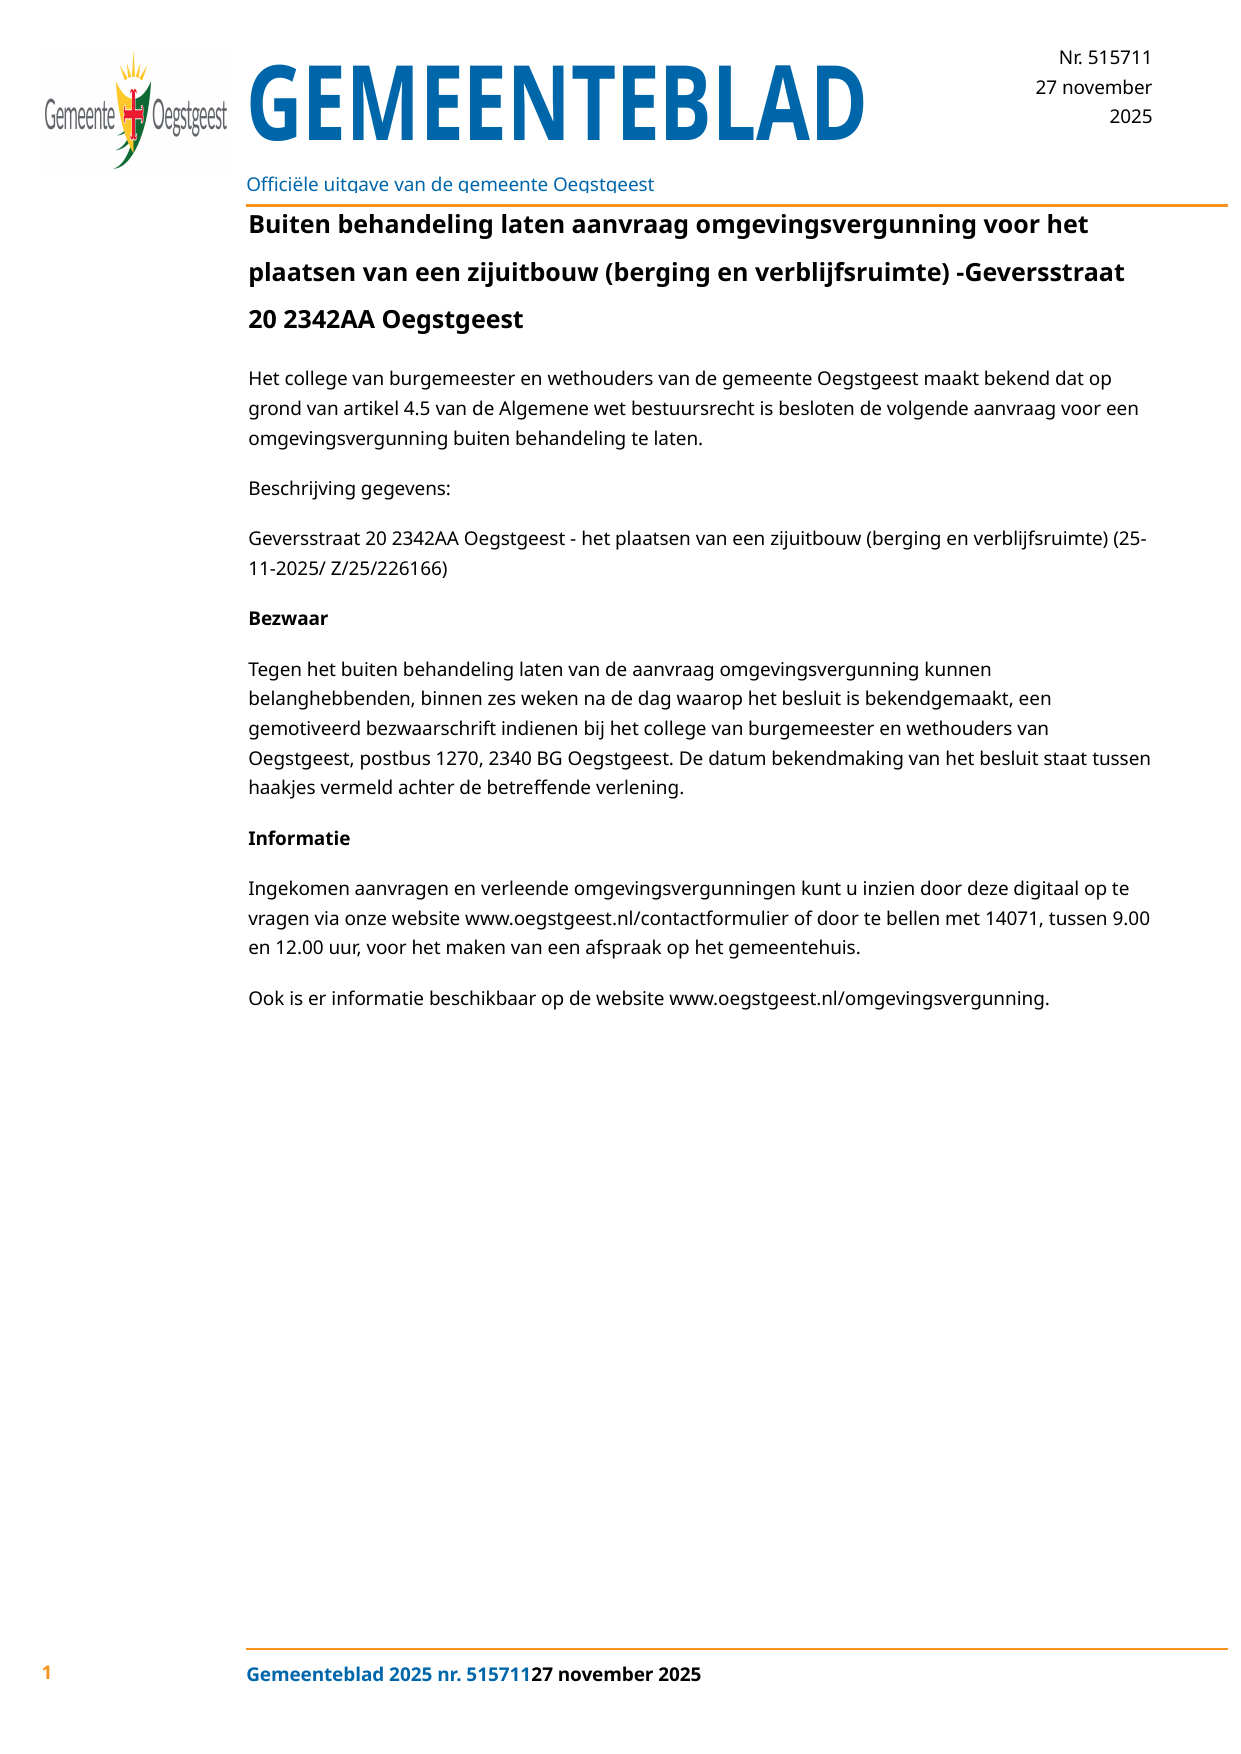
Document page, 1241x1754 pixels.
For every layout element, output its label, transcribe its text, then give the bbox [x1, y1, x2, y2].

text Informatie [248, 825, 1152, 850]
text Ingekomen aanvragen en verleende omgevingsvergunningen kunt u inzien door deze digitaal op te vragen via onze website www.oegstgeest.nl/contactformulier of door te bellen met 14071, tussen 9.00 en 12.00 uur, voor het maken van een afspraak op het gemeentehuis. [248, 875, 1152, 960]
picture [41, 47, 231, 172]
text Geversstraat 20 2342AA Oegstgeest - het plaatsen van een zijuitbouw (berging en verblijfsruimte) (25-11-2025/ Z/25/226166) [248, 526, 1152, 581]
text Beschrijving gegevens: [248, 475, 1152, 501]
text Het college van burgemeester en wethouders van de gemeente Oegstgeest maakt bekend dat op grond van artikel 4.5 van de Algemene wet bestuursrecht is besloten de volgende aanvraag voor een omgevingsvergunning buiten behandeling te laten. [248, 366, 1152, 450]
text Bezwaar [248, 606, 1152, 631]
text Buiten behandeling laten aanvraag omgevingsvergunning voor het plaatsen van een zijuitbouw (berging en verblijfsruimte) -Geversstraat 20 2342AA Oegstgeest [248, 207, 1152, 336]
text Tegen het buiten behandeling laten van de aanvraag omgevingsvergunning kunnen belanghebbenden, binnen zes weken na de dag waarop het besluit is bekendgemaakt, een gemotiveerd bezwaarschrift indienen bij het college van burgemeester en wethouders van Oegstgeest, postbus 1270, 2340 BG Oegstgeest. De datum bekendmaking van het besluit staat tussen haakjes vermeld achter de betreffende verlening. [248, 656, 1152, 800]
text Ook is er informatie beschikbaar op de website www.oegstgeest.nl/omgevingsvergunning. [248, 985, 1152, 1010]
